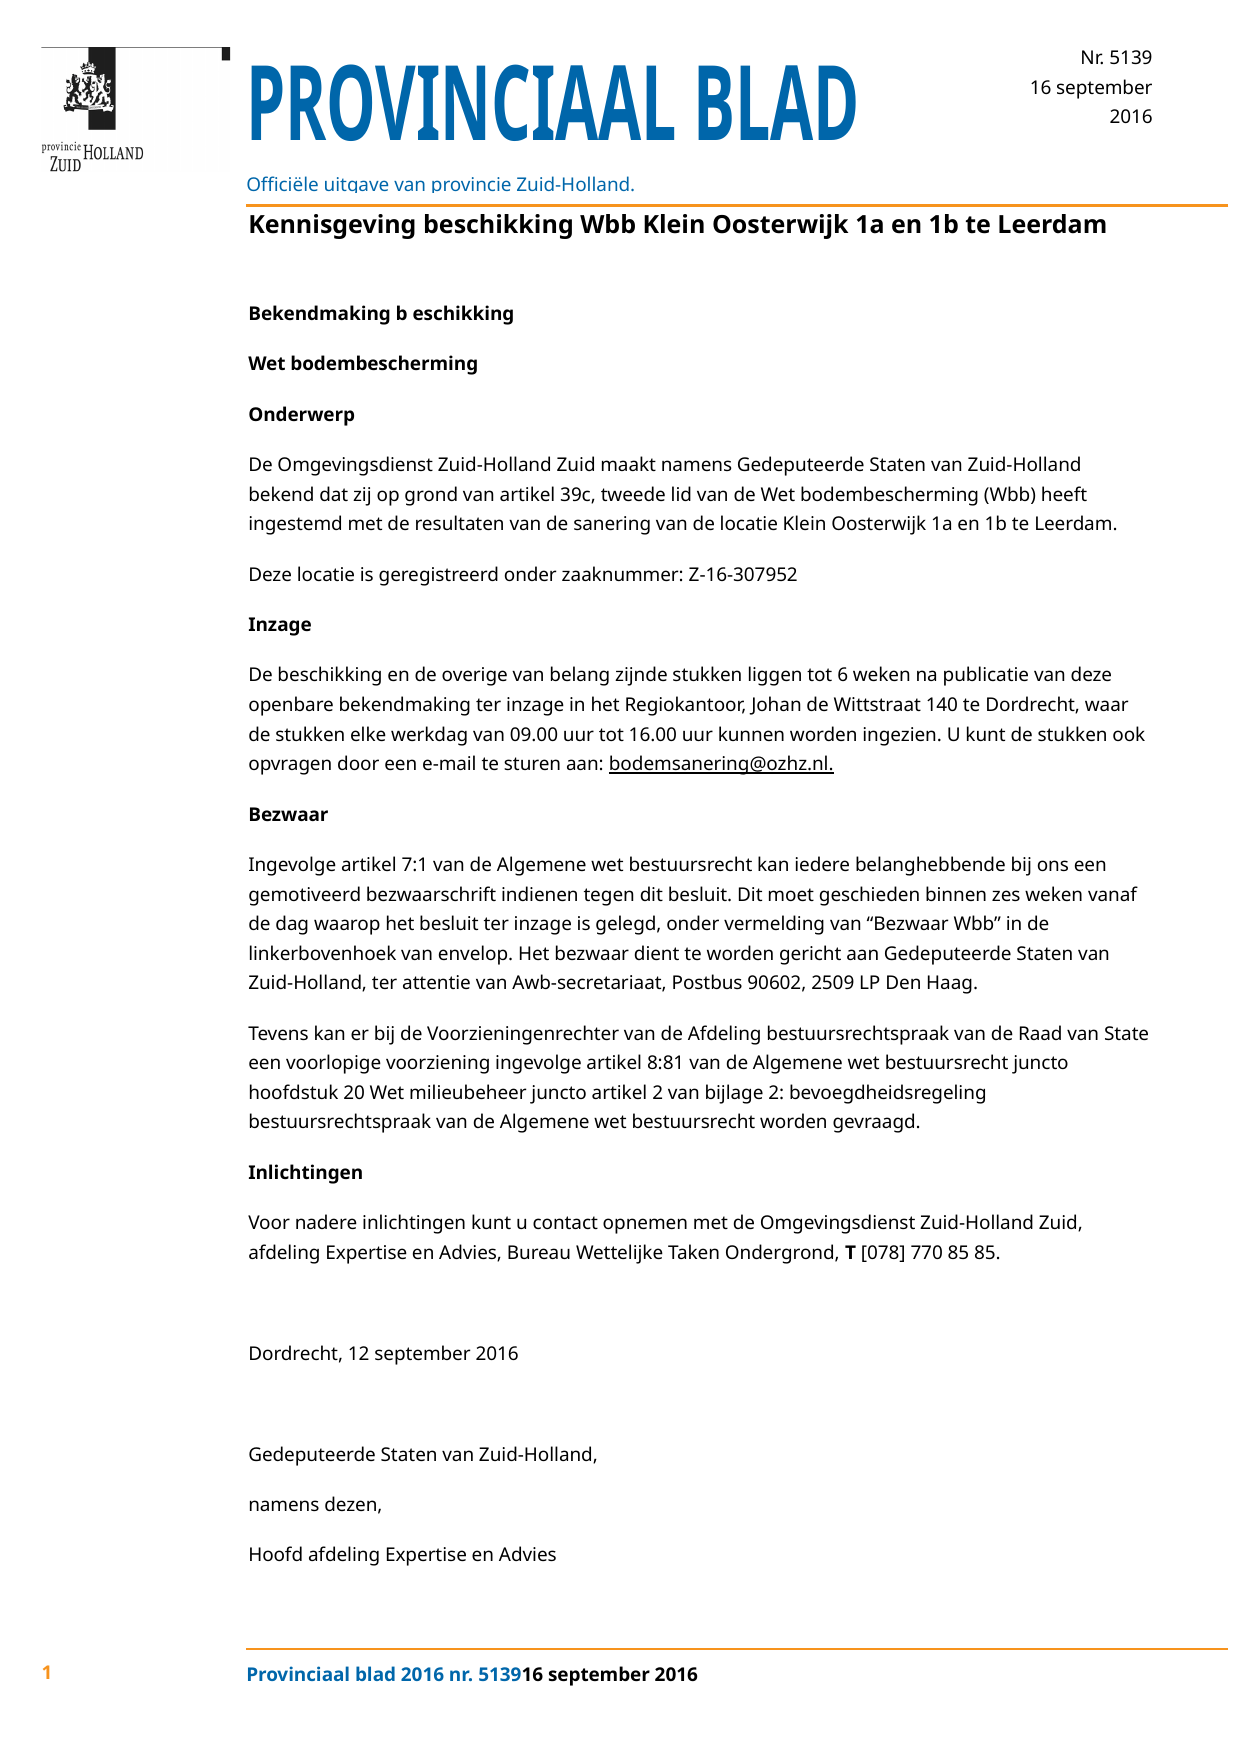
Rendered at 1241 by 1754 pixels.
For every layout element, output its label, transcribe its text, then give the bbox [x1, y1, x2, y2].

text Deze locatie is geregistreerd onder zaaknummer: Z-16-307952 [248, 561, 1152, 586]
text Kennisgeving beschikking Wbb Klein Oosterwijk 1a en 1b te Leerdam [248, 207, 1152, 241]
text Bekendmaking b eschikking [248, 300, 1152, 326]
text De Omgevingsdienst Zuid-Holland Zuid maakt namens Gedeputeerde Staten van Zuid-Holland bekend dat zij op grond van artikel 39c, tweede lid van de Wet bodembescherming (Wbb) heeft ingestemd met de resultaten van de sanering van de locatie Klein Oosterwijk 1a en 1b te Leerdam. [248, 451, 1152, 536]
picture [41, 47, 231, 172]
text Voor nadere inlichtingen kunt u contact opnemen met de Omgevingsdienst Zuid-Holland Zuid, afdeling Expertise en Advies, Bureau Wettelijke Taken Ondergrond, T [078] 770 85 85. [248, 1209, 1152, 1265]
text Onderwerp [248, 401, 1152, 426]
text Dordrecht, 12 september 2016 [248, 1340, 1152, 1366]
text De beschikking en de overige van belang zijnde stukken liggen tot 6 weken na publicatie van deze openbare bekendmaking ter inzage in het Regiokantoor, Johan de Wittstraat 140 te Dordrecht, waar de stukken elke werkdag van 09.00 uur tot 16.00 uur kunnen worden ingezien. U kunt de stukken ook opvragen door een e-mail te sturen aan: bodemsanering@ozhz.nl. [248, 662, 1152, 776]
text Ingevolge artikel 7:1 van de Algemene wet bestuursrecht kan iedere belanghebbende bij ons een gemotiveerd bezwaarschrift indienen tegen dit besluit. Dit moet geschieden binnen zes weken vanaf de dag waarop het besluit ter inzage is gelegd, onder vermelding van “Bezwaar Wbb” in de linkerbovenhoek van envelop. Het bezwaar dient te worden gericht aan Gedeputeerde Staten van Zuid-Holland, ter attentie van Awb-secretariaat, Postbus 90602, 2509 LP Den Haag. [248, 851, 1152, 995]
text Inzage [248, 611, 1152, 637]
text Inlichtingen [248, 1159, 1152, 1185]
text Wet bodembescherming [248, 350, 1152, 376]
text Hoofd afdeling Expertise en Advies [248, 1542, 1152, 1567]
text Gedeputeerde Staten van Zuid-Holland, [248, 1441, 1152, 1466]
text Tevens kan er bij de Voorzieningenrechter van de Afdeling bestuursrechtspraak van de Raad van State een voorlopige voorziening ingevolge artikel 8:81 van de Algemene wet bestuursrecht juncto hoofdstuk 20 Wet milieubeheer juncto artikel 2 van bijlage 2: bevoegdheidsregeling bestuursrechtspraak van de Algemene wet bestuursrecht worden gevraagd. [248, 1020, 1152, 1134]
text Bezwaar [248, 801, 1152, 826]
text namens dezen, [248, 1491, 1152, 1517]
